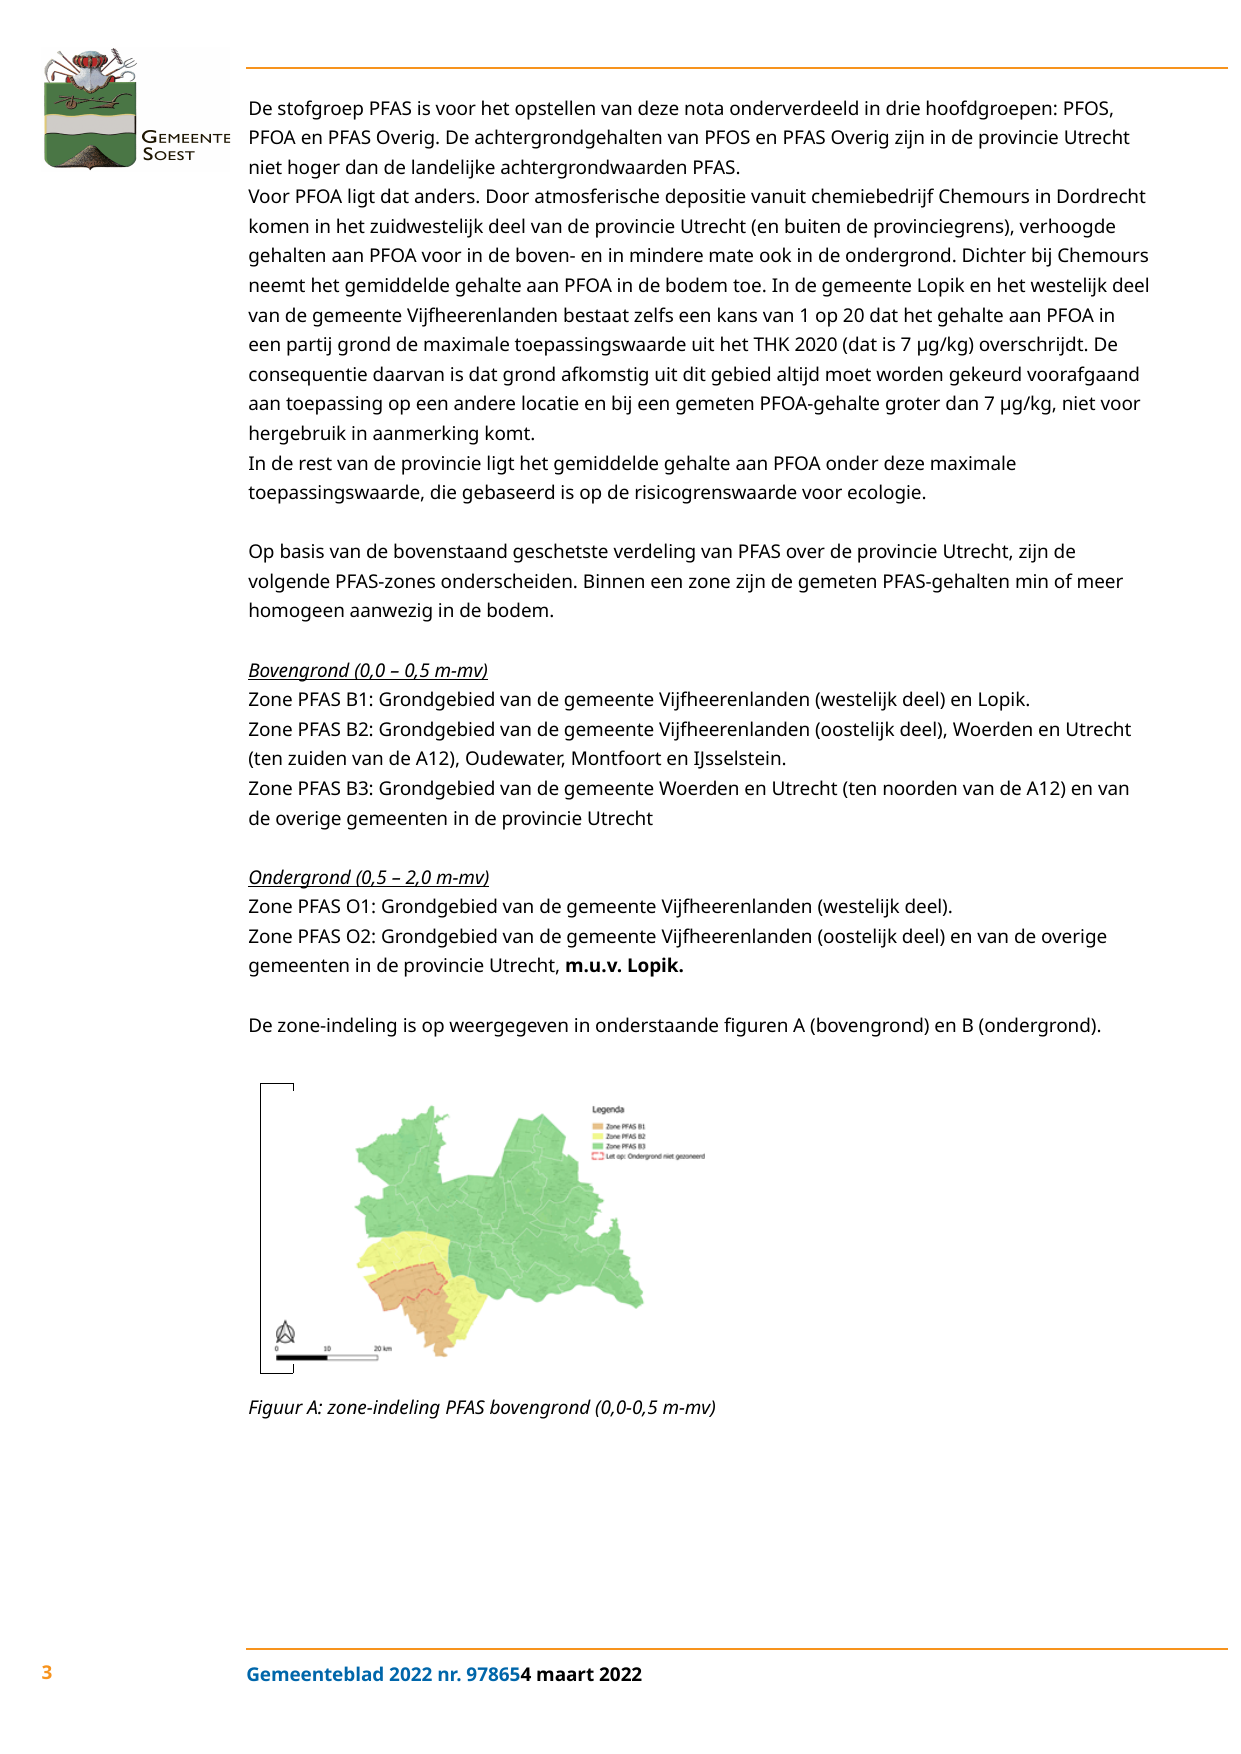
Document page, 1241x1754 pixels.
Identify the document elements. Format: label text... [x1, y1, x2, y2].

text Figuur A: zone-indeling PFAS bovengrond (0,0-0,5 m-mv) [248, 1394, 1152, 1419]
text De zone-indeling is op weergegeven in onderstaande figuren A (bovengrond) en B (ondergrond). [248, 1012, 1152, 1038]
text Bovengrond (0,0 – 0,5 m-mv) [248, 657, 1152, 683]
text Ondergrond (0,5 – 2,0 m-mv) [248, 864, 1152, 890]
text Op basis van de bovenstaand geschetste verdeling van PFAS over de provincie Utrecht, zijn de volgende PFAS-zones onderscheiden. Binnen een zone zijn de gemeten PFAS-gehalten min of meer homogeen aanwezig in de bodem. [248, 538, 1152, 623]
text gemeenten in de provincie Utrecht, m.u.v. Lopik. [248, 953, 1152, 978]
picture [268, 1091, 712, 1364]
text De stofgroep PFAS is voor het opstellen van deze nota onderverdeeld in drie hoofdgroepen: PFOS, PFOA en PFAS Overig. De achtergrondgehalten van PFOS en PFAS Overig zijn in de provincie Utrecht niet hoger dan de landelijke achtergrondwaarden PFAS. [248, 95, 1152, 180]
text Zone PFAS B3: Grondgebied van de gemeente Woerden en Utrecht (ten noorden van de A12) en van de overige gemeenten in de provincie Utrecht [248, 775, 1152, 831]
text Zone PFAS B2: Grondgebied van de gemeente Vijfheerenlanden (oostelijk deel), Woerden en Utrecht (ten zuiden van de A12), Oudewater, Montfoort en IJsselstein. [248, 716, 1152, 771]
text Zone PFAS O1: Grondgebied van de gemeente Vijfheerenlanden (westelijk deel). [248, 893, 1152, 919]
text In de rest van de provincie ligt het gemiddelde gehalte aan PFOA onder deze maximale toepassingswaarde, die gebaseerd is op de risicogrenswaarde voor ecologie. [248, 450, 1152, 505]
picture [41, 47, 231, 172]
text Voor PFOA ligt dat anders. Door atmosferische depositie vanuit chemiebedrijf Chemours in Dordrecht komen in het zuidwestelijk deel van de provincie Utrecht (en buiten de provinciegrens), verhoogde gehalten aan PFOA voor in de boven- en in mindere mate ook in de ondergrond. Dichter bij Chemours neemt het gemiddelde gehalte aan PFOA in de bodem toe. In de gemeente Lopik en het westelijk deel van de gemeente Vijfheerenlanden bestaat zelfs een kans van 1 op 20 dat het gehalte aan PFOA in een partij grond de maximale toepassingswaarde uit het THK 2020 (dat is 7 µg/kg) overschrijdt. De consequentie daarvan is dat grond afkomstig uit dit gebied altijd moet worden gekeurd voorafgaand aan toepassing op een andere locatie en bij een gemeten PFOA-gehalte groter dan 7 µg/kg, niet voor hergebruik in aanmerking komt. [248, 183, 1152, 446]
text Zone PFAS B1: Grondgebied van de gemeente Vijfheerenlanden (westelijk deel) en Lopik. [248, 686, 1152, 712]
text Zone PFAS O2: Grondgebied van de gemeente Vijfheerenlanden (oostelijk deel) en van de overige [248, 923, 1152, 949]
